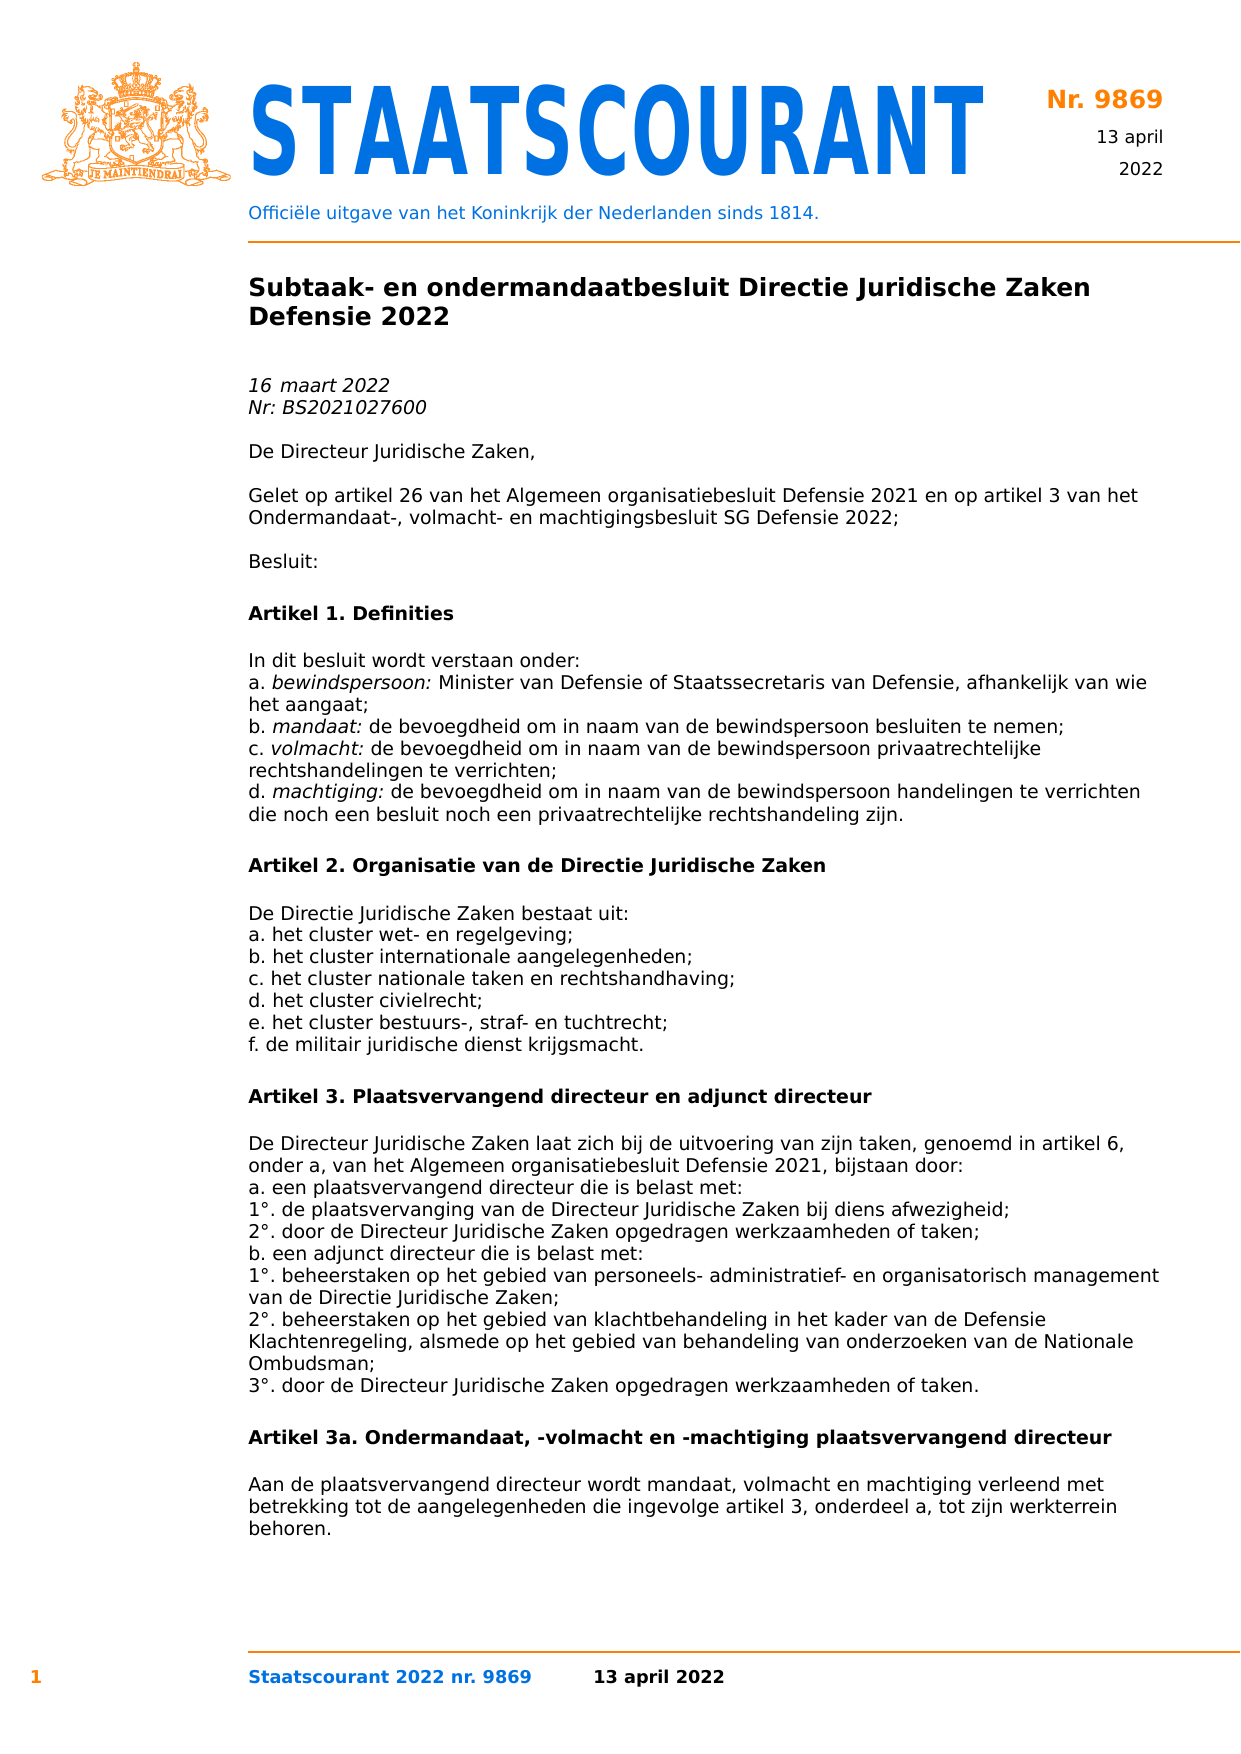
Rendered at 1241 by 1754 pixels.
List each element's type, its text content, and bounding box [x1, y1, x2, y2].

text De Directeur Juridische Zaken laat zich bij de uitvoering van zijn taken, genoemd in artikel 6, onder a, van het Algemeen organisatiebesluit Defensie 2021, bijstaan door: [248, 1133, 1163, 1177]
subtitle Artikel 1. Definities [248, 603, 1163, 624]
text e. het cluster bestuurs-, straf- en tuchtrecht; [248, 1012, 1163, 1034]
text Nr: BS2021027600 [248, 397, 1163, 419]
subtitle Artikel 3. Plaatsvervangend directeur en adjunct directeur [248, 1086, 1163, 1108]
text b. een adjunct directeur die is belast met: [248, 1243, 1163, 1265]
text In dit besluit wordt verstaan onder: [248, 649, 1163, 672]
text 16 maart 2022 [248, 375, 1163, 397]
text a. het cluster wet- en regelgeving; [248, 924, 1163, 946]
text De Directie Juridische Zaken bestaat uit: [248, 902, 1163, 924]
text d. het cluster civielrecht; [248, 990, 1163, 1012]
text b. het cluster internationale aangelegenheden; [248, 946, 1163, 968]
table_cell 13 april [998, 121, 1240, 153]
text Gelet op artikel 26 van het Algemeen organisatiebesluit Defensie 2021 en op artikel 3 van het Ondermandaat-, volmacht- en machtigingsbesluit SG Defensie 2022; [248, 485, 1163, 529]
text De Directeur Juridische Zaken, [248, 441, 1163, 463]
text 2°. beheerstaken op het gebied van klachtbehandeling in het kader van de Defensie Klachtenregeling, alsmede op het gebied van behandeling van onderzoeken van de Nationale Ombudsman; [248, 1309, 1163, 1375]
text 3°. door de Directeur Juridische Zaken opgedragen werkzaamheden of taken. [248, 1375, 1163, 1397]
text 2°. door de Directeur Juridische Zaken opgedragen werkzaamheden of taken; [248, 1221, 1163, 1243]
text a. een plaatsvervangend directeur die is belast met: [248, 1177, 1163, 1199]
subtitle Subtaak- en ondermandaatbesluit Directie Juridische Zaken Defensie 2022 [248, 273, 1163, 331]
text c. volmacht: de bevoegdheid om in naam van de bewindspersoon privaatrechtelijke rechtshandelingen te verrichten; [248, 737, 1163, 781]
text Besluit: [248, 551, 1163, 573]
table_header Nr. 9869 [998, 62, 1240, 121]
text a. bewindspersoon: Minister van Defensie of Staatssecretaris van Defensie, afhankelijk van wie het aangaat; [248, 672, 1163, 716]
subtitle Artikel 3a. Ondermandaat, -volmacht en -machtiging plaatsvervangend directeur [248, 1427, 1163, 1449]
text f. de militair juridische dienst krijgsmacht. [248, 1034, 1163, 1056]
text 1°. de plaatsvervanging van de Directeur Juridische Zaken bij diens afwezigheid; [248, 1199, 1163, 1221]
text c. het cluster nationale taken en rechtshandhaving; [248, 968, 1163, 990]
text d. machtiging: de bevoegdheid om in naam van de bewindspersoon handelingen te verrichten die noch een besluit noch een privaatrechtelijke rechtshandeling zijn. [248, 781, 1163, 825]
text 1°. beheerstaken op het gebied van personeels- administratief- en organisatorisch management van de Directie Juridische Zaken; [248, 1265, 1163, 1309]
table_cell 2022 [998, 153, 1240, 203]
table_header [25, 62, 248, 241]
text b. mandaat: de bevoegdheid om in naam van de bewindspersoon besluiten te nemen; [248, 716, 1163, 737]
subtitle Artikel 2. Organisatie van de Directie Juridische Zaken [248, 855, 1163, 877]
picture [41, 62, 231, 186]
table_header STAATSCOURANT [248, 62, 998, 203]
table_cell Officiële uitgave van het Koninkrijk der Nederlanden sinds 1814. [248, 203, 1240, 241]
text Aan de plaatsvervangend directeur wordt mandaat, volmacht en machtiging verleend met betrekking tot de aangelegenheden die ingevolge artikel 3, onderdeel a, tot zijn werkterrein behoren. [248, 1474, 1163, 1540]
